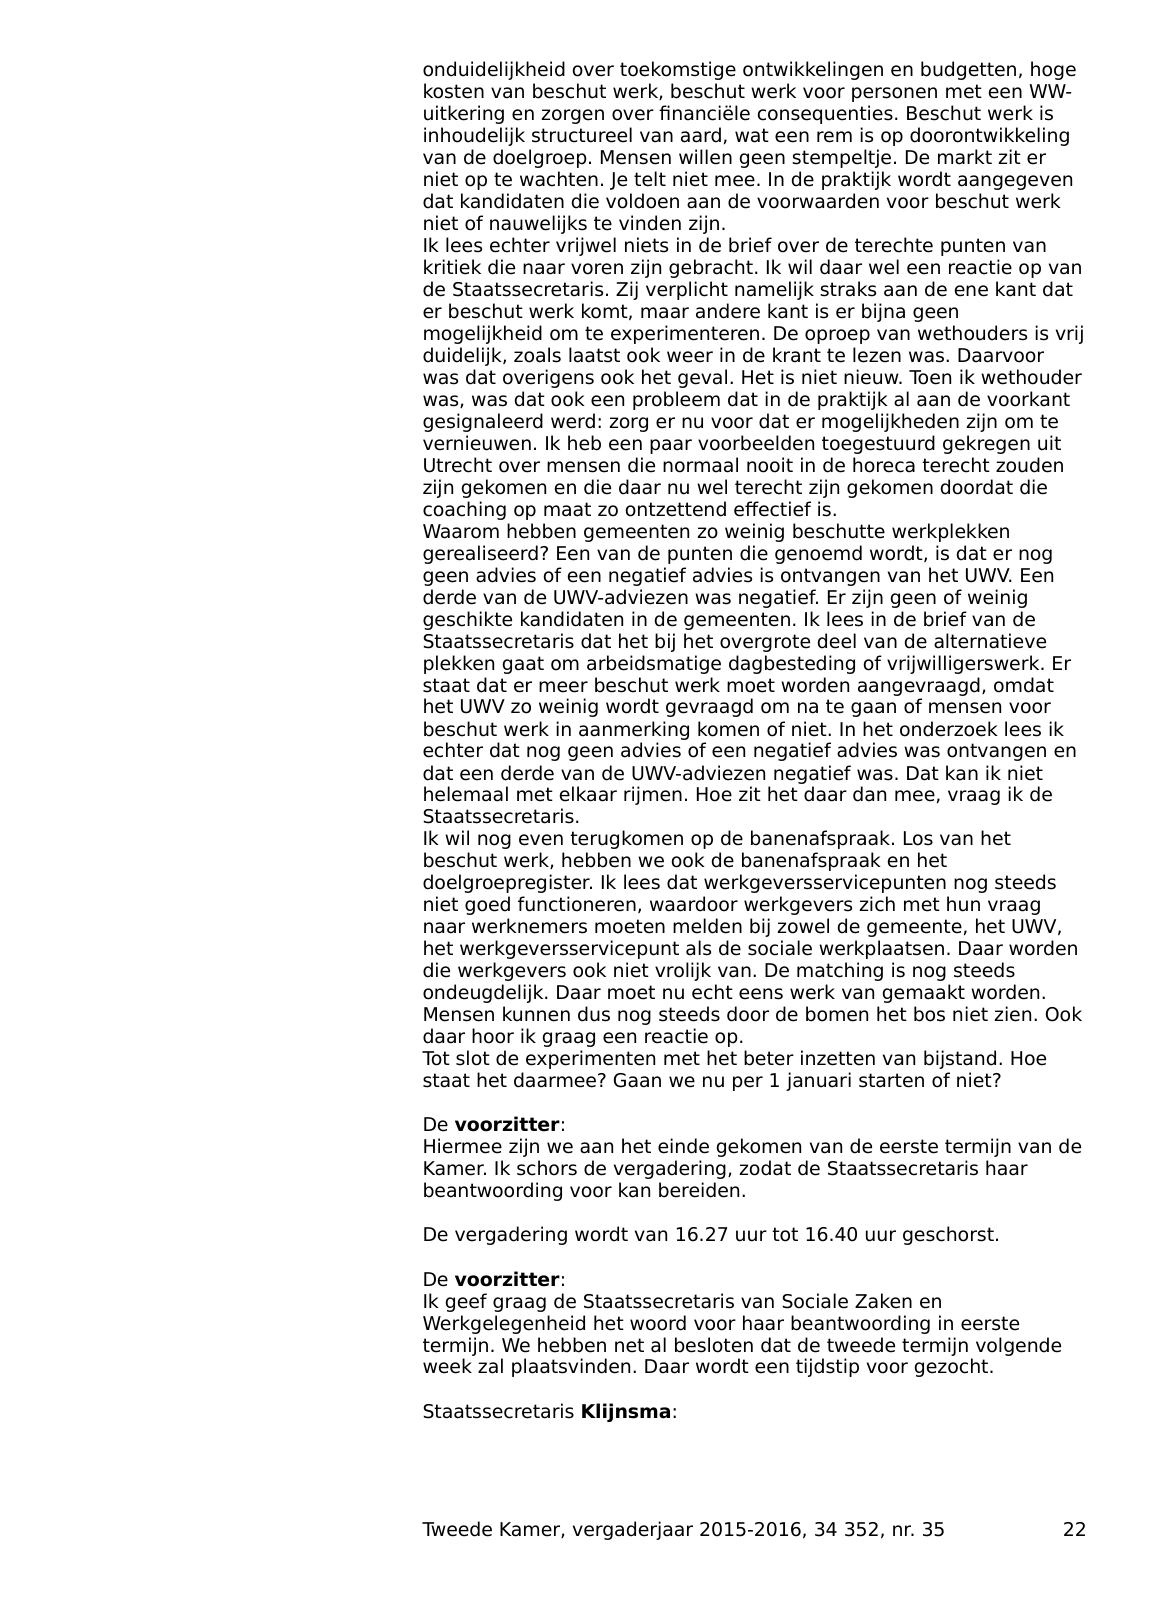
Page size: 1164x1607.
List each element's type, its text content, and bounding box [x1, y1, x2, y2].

text onduidelijkheid over toekomstige ontwikkelingen en budgetten, hoge kosten van beschut werk, beschut werk voor personen met een WW-uitkering en zorgen over financiële consequenties. Beschut werk is inhoudelijk structureel van aard, wat een rem is op doorontwikkeling van de doelgroep. Mensen willen geen stempeltje. De markt zit er niet op te wachten. Je telt niet mee. In de praktijk wordt aangegeven dat kandidaten die voldoen aan de voorwaarden voor beschut werk niet of nauwelijks te vinden zijn. [422, 59, 1087, 235]
text Ik geef graag de Staatssecretaris van Sociale Zaken en Werkgelegenheid het woord voor haar beantwoording in eerste termijn. We hebben net al besloten dat de tweede termijn volgende week zal plaatsvinden. Daar wordt een tijdstip voor gezocht. [422, 1291, 1087, 1378]
text Ik wil nog even terugkomen op de banenafspraak. Los van het beschut werk, hebben we ook de banenafspraak en het doelgroepregister. Ik lees dat werkgeversservicepunten nog steeds niet goed functioneren, waardoor werkgevers zich met hun vraag naar werknemers moeten melden bij zowel de gemeente, het UWV, het werkgeversservicepunt als de sociale werkplaatsen. Daar worden die werkgevers ook niet vrolijk van. De matching is nog steeds ondeugdelijk. Daar moet nu echt eens werk van gemaakt worden. Mensen kunnen dus nog steeds door de bomen het bos niet zien. Ook daar hoor ik graag een reactie op. [422, 828, 1087, 1048]
text Hiermee zijn we aan het einde gekomen van de eerste termijn van de Kamer. Ik schors de vergadering, zodat de Staatssecretaris haar beantwoording voor kan bereiden. [422, 1136, 1087, 1202]
text De voorzitter: [422, 1114, 1087, 1136]
text Waarom hebben gemeenten zo weinig beschutte werkplekken gerealiseerd? Een van de punten die genoemd wordt, is dat er nog geen advies of een negatief advies is ontvangen van het UWV. Een derde van de UWV-adviezen was negatief. Er zijn geen of weinig geschikte kandidaten in de gemeenten. Ik lees in de brief van de Staatssecretaris dat het bij het overgrote deel van de alternatieve plekken gaat om arbeidsmatige dagbesteding of vrijwilligerswerk. Er staat dat er meer beschut werk moet worden aangevraagd, omdat het UWV zo weinig wordt gevraagd om na te gaan of mensen voor beschut werk in aanmerking komen of niet. In het onderzoek lees ik echter dat nog geen advies of een negatief advies was ontvangen en dat een derde van de UWV-adviezen negatief was. Dat kan ik niet helemaal met elkaar rijmen. Hoe zit het daar dan mee, vraag ik de Staatssecretaris. [422, 521, 1087, 828]
text De vergadering wordt van 16.27 uur tot 16.40 uur geschorst. [422, 1224, 1087, 1246]
text Tot slot de experimenten met het beter inzetten van bijstand. Hoe staat het daarmee? Gaan we nu per 1 januari starten of niet? [422, 1048, 1087, 1092]
text Staatssecretaris Klijnsma: [422, 1401, 1087, 1423]
text Ik lees echter vrijwel niets in de brief over de terechte punten van kritiek die naar voren zijn gebracht. Ik wil daar wel een reactie op van de Staatssecretaris. Zij verplicht namelijk straks aan de ene kant dat er beschut werk komt, maar andere kant is er bijna geen mogelijkheid om te experimenteren. De oproep van wethouders is vrij duidelijk, zoals laatst ook weer in de krant te lezen was. Daarvoor was dat overigens ook het geval. Het is niet nieuw. Toen ik wethouder was, was dat ook een probleem dat in de praktijk al aan de voorkant gesignaleerd werd: zorg er nu voor dat er mogelijkheden zijn om te vernieuwen. Ik heb een paar voorbeelden toegestuurd gekregen uit Utrecht over mensen die normaal nooit in de horeca terecht zouden zijn gekomen en die daar nu wel terecht zijn gekomen doordat die coaching op maat zo ontzettend effectief is. [422, 235, 1087, 521]
text De voorzitter: [422, 1268, 1087, 1291]
